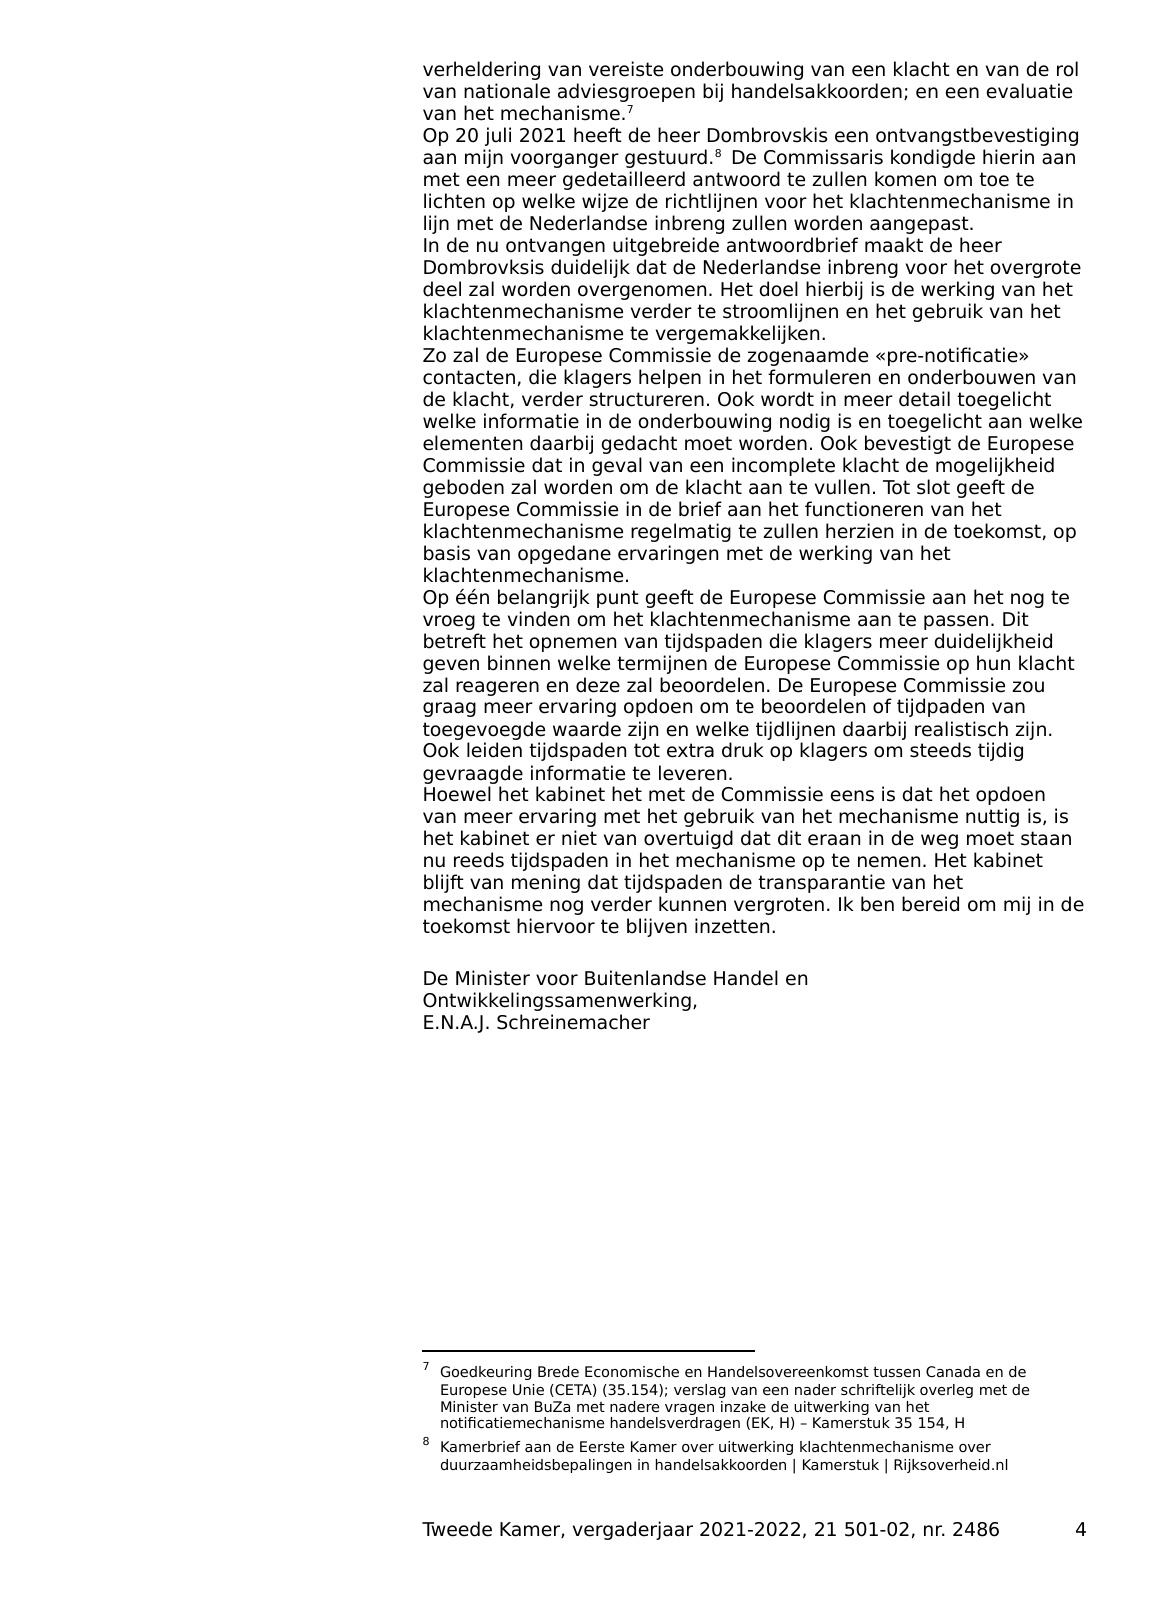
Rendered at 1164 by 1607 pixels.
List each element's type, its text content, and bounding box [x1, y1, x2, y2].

text verheldering van vereiste onderbouwing van een klacht en van de rol van nationale adviesgroepen bij handelsakkoorden; en een evaluatie van het mechanisme. [422, 59, 1087, 125]
text Op één belangrijk punt geeft de Europese Commissie aan het nog te vroeg te vinden om het klachtenmechanisme aan te passen. Dit betreft het opnemen van tijdspaden die klagers meer duidelijkheid geven binnen welke termijnen de Europese Commissie op hun klacht zal reageren en deze zal beoordelen. De Europese Commissie zou graag meer ervaring opdoen om te beoordelen of tijdpaden van toegevoegde waarde zijn en welke tijdlijnen daarbij realistisch zijn. Ook leiden tijdspaden tot extra druk op klagers om steeds tijdig gevraagde informatie te leveren. [422, 587, 1087, 784]
text Hoewel het kabinet het met de Commissie eens is dat het opdoen van meer ervaring met het gebruik van het mechanisme nuttig is, is het kabinet er niet van overtuigd dat dit eraan in de weg moet staan nu reeds tijdspaden in het mechanisme op te nemen. Het kabinet blijft van mening dat tijdspaden de transparantie van het mechanisme nog verder kunnen vergroten. Ik ben bereid om mij in de toekomst hiervoor te blijven inzetten. [422, 784, 1087, 938]
text Zo zal de Europese Commissie de zogenaamde «pre-notificatie» contacten, die klagers helpen in het formuleren en onderbouwen van de klacht, verder structureren. Ook wordt in meer detail toegelicht welke informatie in de onderbouwing nodig is en toegelicht aan welke elementen daarbij gedacht moet worden. Ook bevestigt de Europese Commissie dat in geval van een incomplete klacht de mogelijkheid geboden zal worden om de klacht aan te vullen. Tot slot geeft de Europese Commissie in de brief aan het functioneren van het klachtenmechanisme regelmatig te zullen herzien in de toekomst, op basis van opgedane ervaringen met de werking van het klachtenmechanisme. [422, 345, 1087, 587]
text Op 20 juli 2021 heeft de heer Dombrovskis een ontvangstbevestiging aan mijn voorganger gestuurd. De Commissaris kondigde hierin aan met een meer gedetailleerd antwoord te zullen komen om toe te lichten op welke wijze de richtlijnen voor het klachtenmechanisme in lijn met de Nederlandse inbreng zullen worden aangepast. [422, 125, 1087, 235]
text Goedkeuring Brede Economische en Handelsovereenkomst tussen Canada en de Europese Unie (CETA) (35.154); verslag van een nader schriftelijk overleg met de Minister van BuZa met nadere vragen inzake de uitwerking van het notificatiemechanisme handelsverdragen (EK, H) – Kamerstuk 35 154, H [422, 1360, 1087, 1432]
text De Minister voor Buitenlandse Handel en Ontwikkelingssamenwerking, E.N.A.J. Schreinemacher [422, 968, 1087, 1034]
text Kamerbrief aan de Eerste Kamer over uitwerking klachtenmechanisme over duurzaamheidsbepalingen in handelsakkoorden | Kamerstuk | Rijksoverheid.nl [422, 1435, 1087, 1474]
text In de nu ontvangen uitgebreide antwoordbrief maakt de heer Dombrovksis duidelijk dat de Nederlandse inbreng voor het overgrote deel zal worden overgenomen. Het doel hierbij is de werking van het klachtenmechanisme verder te stroomlijnen en het gebruik van het klachtenmechanisme te vergemakkelijken. [422, 235, 1087, 345]
